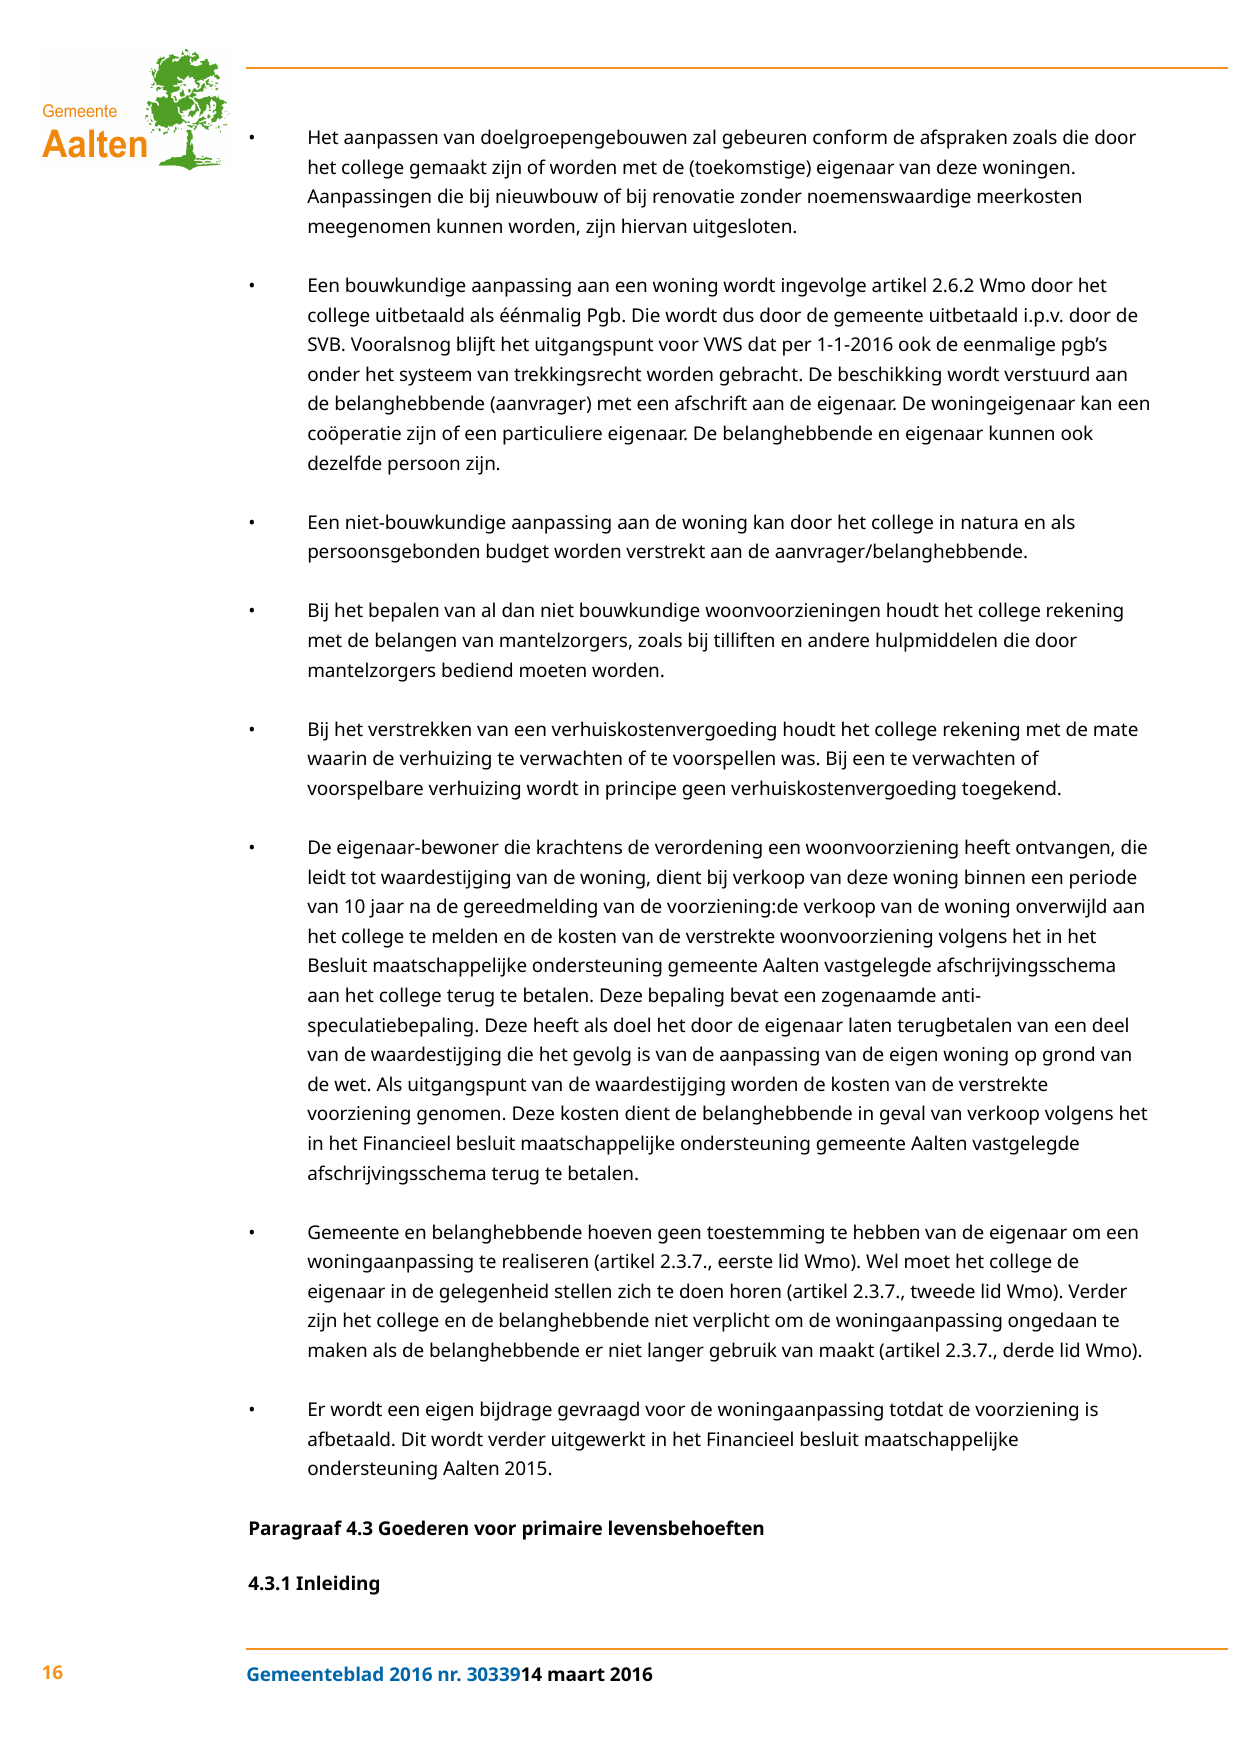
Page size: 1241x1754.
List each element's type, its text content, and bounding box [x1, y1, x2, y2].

list Bij het verstrekken van een verhuiskostenvergoeding houdt het college rekening met de mate waarin de verhuizing te verwachten of te voorspellen was. Bij een te verwachten of voorspelbare verhuizing wordt in principe geen verhuiskostenvergoeding toegekend. [248, 716, 1152, 801]
text Paragraaf 4.3 Goederen voor primaire levensbehoeften [248, 1515, 1152, 1541]
list Gemeente en belanghebbende hoeven geen toestemming te hebben van de eigenaar om een woningaanpassing te realiseren (artikel 2.3.7., eerste lid Wmo). Wel moet het college de eigenaar in de gelegenheid stellen zich te doen horen (artikel 2.3.7., tweede lid Wmo). Verder zijn het college en de belanghebbende niet verplicht om de woningaanpassing ongedaan te maken als de belanghebbende er niet langer gebruik van maakt (artikel 2.3.7., derde lid Wmo). [248, 1219, 1152, 1363]
list Een niet-bouwkundige aanpassing aan de woning kan door het college in natura en als persoonsgebonden budget worden verstrekt aan de aanvrager/belanghebbende. [248, 509, 1152, 564]
list Het aanpassen van doelgroepengebouwen zal gebeuren conform de afspraken zoals die door het college gemaakt zijn of worden met de (toekomstige) eigenaar van deze woningen. Aanpassingen die bij nieuwbouw of bij renovatie zonder noemenswaardige meerkosten meegenomen kunnen worden, zijn hiervan uitgesloten. [248, 124, 1152, 239]
picture [41, 47, 231, 172]
text 4.3.1 Inleiding [248, 1570, 1152, 1596]
list Er wordt een eigen bijdrage gevraagd voor de woningaanpassing totdat de voorziening is afbetaald. Dit wordt verder uitgewerkt in het Financieel besluit maatschappelijke ondersteuning Aalten 2015. [248, 1396, 1152, 1481]
list De eigenaar-bewoner die krachtens de verordening een woonvoorziening heeft ontvangen, die leidt tot waardestijging van de woning, dient bij verkoop van deze woning binnen een periode van 10 jaar na de gereedmelding van de voorziening:de verkoop van de woning onverwijld aan het college te melden en de kosten van de verstrekte woonvoorziening volgens het in het Besluit maatschappelijke ondersteuning gemeente Aalten vastgelegde afschrijvingsschema aan het college terug te betalen. Deze bepaling bevat een zogenaamde anti-speculatiebepaling. Deze heeft als doel het door de eigenaar laten terugbetalen van een deel van de waardestijging die het gevolg is van de aanpassing van de eigen woning op grond van de wet. Als uitgangspunt van de waardestijging worden de kosten van de verstrekte voorziening genomen. Deze kosten dient de belanghebbende in geval van verkoop volgens het in het Financieel besluit maatschappelijke ondersteuning gemeente Aalten vastgelegde afschrijvingsschema terug te betalen. [248, 834, 1152, 1186]
list Bij het bepalen van al dan niet bouwkundige woonvoorzieningen houdt het college rekening met de belangen van mantelzorgers, zoals bij tilliften en andere hulpmiddelen die door mantelzorgers bediend moeten worden. [248, 598, 1152, 683]
list Een bouwkundige aanpassing aan een woning wordt ingevolge artikel 2.6.2 Wmo door het college uitbetaald als éénmalig Pgb. Die wordt dus door de gemeente uitbetaald i.p.v. door de SVB. Vooralsnog blijft het uitgangspunt voor VWS dat per 1-1-2016 ook de eenmalige pgb’s onder het systeem van trekkingsrecht worden gebracht. De beschikking wordt verstuurd aan de belanghebbende (aanvrager) met een afschrift aan de eigenaar. De woningeigenaar kan een coöperatie zijn of een particuliere eigenaar. De belanghebbende en eigenaar kunnen ook dezelfde persoon zijn. [248, 272, 1152, 476]
